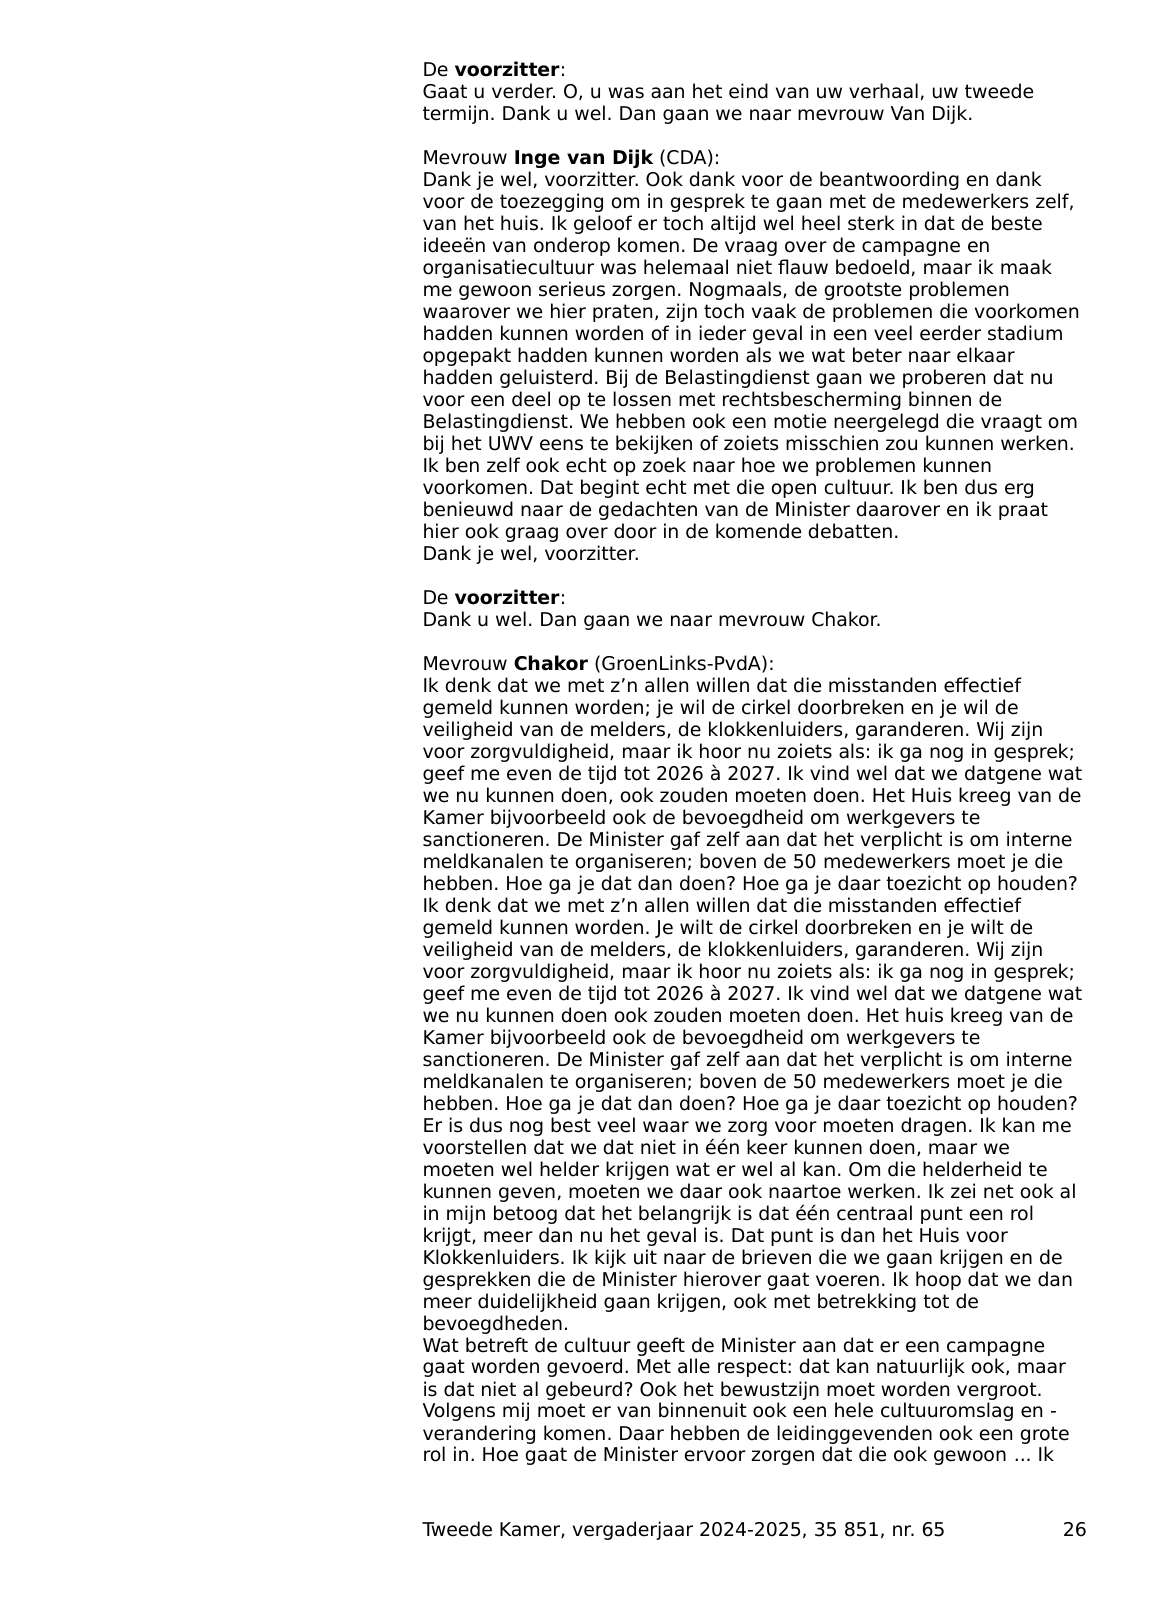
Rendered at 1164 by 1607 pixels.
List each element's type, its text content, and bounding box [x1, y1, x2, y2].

text Gaat u verder. O, u was aan het eind van uw verhaal, uw tweede termijn. Dank u wel. Dan gaan we naar mevrouw Van Dijk. [422, 81, 1087, 125]
text Er is dus nog best veel waar we zorg voor moeten dragen. Ik kan me voorstellen dat we dat niet in één keer kunnen doen, maar we moeten wel helder krijgen wat er wel al kan. Om die helderheid te kunnen geven, moeten we daar ook naartoe werken. Ik zei net ook al in mijn betoog dat het belangrijk is dat één centraal punt een rol krijgt, meer dan nu het geval is. Dat punt is dan het Huis voor Klokkenluiders. Ik kijk uit naar de brieven die we gaan krijgen en de gesprekken die de Minister hierover gaat voeren. Ik hoop dat we dan meer duidelijkheid gaan krijgen, ook met betrekking tot de bevoegdheden. [422, 1115, 1087, 1334]
text Mevrouw Chakor (GroenLinks-PvdA): [422, 653, 1087, 675]
text Ik denk dat we met z’n allen willen dat die misstanden effectief gemeld kunnen worden; je wil de cirkel doorbreken en je wil de veiligheid van de melders, de klokkenluiders, garanderen. Wij zijn voor zorgvuldigheid, maar ik hoor nu zoiets als: ik ga nog in gesprek; geef me even de tijd tot 2026 à 2027. Ik vind wel dat we datgene wat we nu kunnen doen, ook zouden moeten doen. Het Huis kreeg van de Kamer bijvoorbeeld ook de bevoegdheid om werkgevers te sanctioneren. De Minister gaf zelf aan dat het verplicht is om interne meldkanalen te organiseren; boven de 50 medewerkers moet je die hebben. Hoe ga je dat dan doen? Hoe ga je daar toezicht op houden? Ik denk dat we met z’n allen willen dat die misstanden effectief gemeld kunnen worden. Je wilt de cirkel doorbreken en je wilt de veiligheid van de melders, de klokkenluiders, garanderen. Wij zijn voor zorgvuldigheid, maar ik hoor nu zoiets als: ik ga nog in gesprek; geef me even de tijd tot 2026 à 2027. Ik vind wel dat we datgene wat we nu kunnen doen ook zouden moeten doen. Het huis kreeg van de Kamer bijvoorbeeld ook de bevoegdheid om werkgevers te sanctioneren. De Minister gaf zelf aan dat het verplicht is om interne meldkanalen te organiseren; boven de 50 medewerkers moet je die hebben. Hoe ga je dat dan doen? Hoe ga je daar toezicht op houden? [422, 675, 1087, 1115]
text Dank u wel. Dan gaan we naar mevrouw Chakor. [422, 609, 1087, 631]
text Mevrouw Inge van Dijk (CDA): [422, 147, 1087, 169]
text De voorzitter: [422, 59, 1087, 81]
text Wat betreft de cultuur geeft de Minister aan dat er een campagne gaat worden gevoerd. Met alle respect: dat kan natuurlijk ook, maar is dat niet al gebeurd? Ook het bewustzijn moet worden vergroot. Volgens mij moet er van binnenuit ook een hele cultuuromslag en -verandering komen. Daar hebben de leidinggevenden ook een grote rol in. Hoe gaat de Minister ervoor zorgen dat die ook gewoon ... Ik [422, 1334, 1087, 1466]
text Dank je wel, voorzitter. [422, 543, 1087, 565]
text De voorzitter: [422, 587, 1087, 609]
text Dank je wel, voorzitter. Ook dank voor de beantwoording en dank voor de toezegging om in gesprek te gaan met de medewerkers zelf, van het huis. Ik geloof er toch altijd wel heel sterk in dat de beste ideeën van onderop komen. De vraag over de campagne en organisatiecultuur was helemaal niet flauw bedoeld, maar ik maak me gewoon serieus zorgen. Nogmaals, de grootste problemen waarover we hier praten, zijn toch vaak de problemen die voorkomen hadden kunnen worden of in ieder geval in een veel eerder stadium opgepakt hadden kunnen worden als we wat beter naar elkaar hadden geluisterd. Bij de Belastingdienst gaan we proberen dat nu voor een deel op te lossen met rechtsbescherming binnen de Belastingdienst. We hebben ook een motie neergelegd die vraagt om bij het UWV eens te bekijken of zoiets misschien zou kunnen werken. Ik ben zelf ook echt op zoek naar hoe we problemen kunnen voorkomen. Dat begint echt met die open cultuur. Ik ben dus erg benieuwd naar de gedachten van de Minister daarover en ik praat hier ook graag over door in de komende debatten. [422, 169, 1087, 543]
